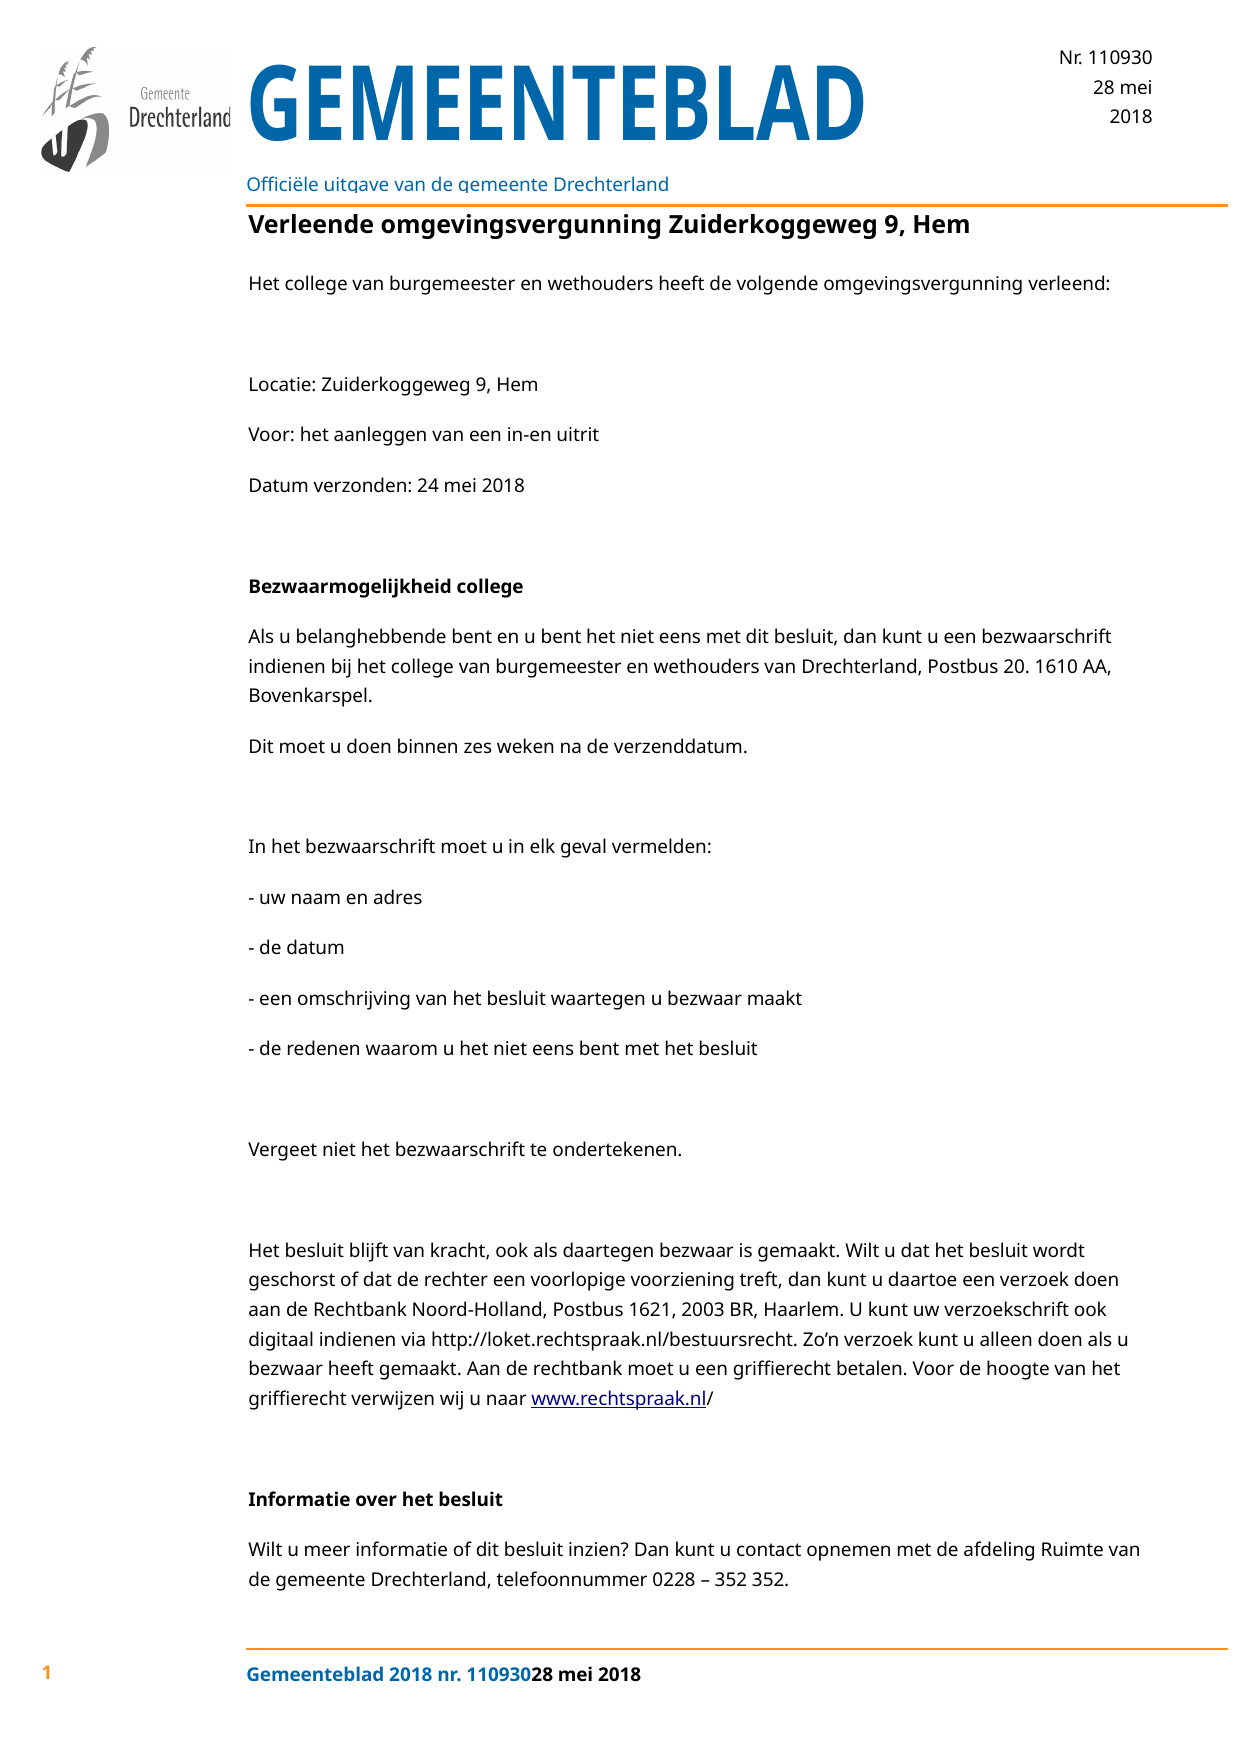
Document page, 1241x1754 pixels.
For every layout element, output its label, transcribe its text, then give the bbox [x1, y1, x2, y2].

text - een omschrijving van het besluit waartegen u bezwaar maakt [248, 985, 1152, 1011]
text Dit moet u doen binnen zes weken na de verzenddatum. [248, 733, 1152, 758]
text Wilt u meer informatie of dit besluit inzien? Dan kunt u contact opnemen met de afdeling Ruimte van de gemeente Drechterland, telefoonnummer 0228 – 352 352. [248, 1536, 1152, 1591]
text In het bezwaarschrift moet u in elk geval vermelden: [248, 834, 1152, 859]
text Locatie: Zuiderkoggeweg 9, Hem [248, 371, 1152, 397]
text Voor: het aanleggen van een in-en uitrit [248, 422, 1152, 447]
text Als u belanghebbende bent en u bent het niet eens met dit besluit, dan kunt u een bezwaarschrift indienen bij het college van burgemeester en wethouders van Drechterland, Postbus 20. 1610 AA, Bovenkarspel. [248, 623, 1152, 708]
text - de datum [248, 934, 1152, 960]
text Het besluit blijft van kracht, ook als daartegen bezwaar is gemaakt. Wilt u dat het besluit wordt geschorst of dat de rechter een voorlopige voorziening treft, dan kunt u daartoe een verzoek doen aan de Rechtbank Noord-Holland, Postbus 1621, 2003 BR, Haarlem. U kunt uw verzoekschrift ook digitaal indienen via http://loket.rechtspraak.nl/bestuursrecht. Zo’n verzoek kunt u alleen doen als u bezwaar heeft gemaakt. Aan de rechtbank moet u een griffierecht betalen. Voor de hoogte van het griffierecht verwijzen wij u naar www.rechtspraak.nl/ [248, 1237, 1152, 1411]
text - uw naam en adres [248, 884, 1152, 910]
text - de redenen waarom u het niet eens bent met het besluit [248, 1035, 1152, 1061]
text Datum verzonden: 24 mei 2018 [248, 472, 1152, 498]
text Informatie over het besluit [248, 1486, 1152, 1511]
text Verleende omgevingsvergunning Zuiderkoggeweg 9, Hem [248, 207, 1152, 241]
text Bezwaarmogelijkheid college [248, 573, 1152, 598]
text Het college van burgemeester en wethouders heeft de volgende omgevingsvergunning verleend: [248, 270, 1152, 296]
text Vergeet niet het bezwaarschrift te ondertekenen. [248, 1136, 1152, 1162]
picture [41, 47, 231, 172]
